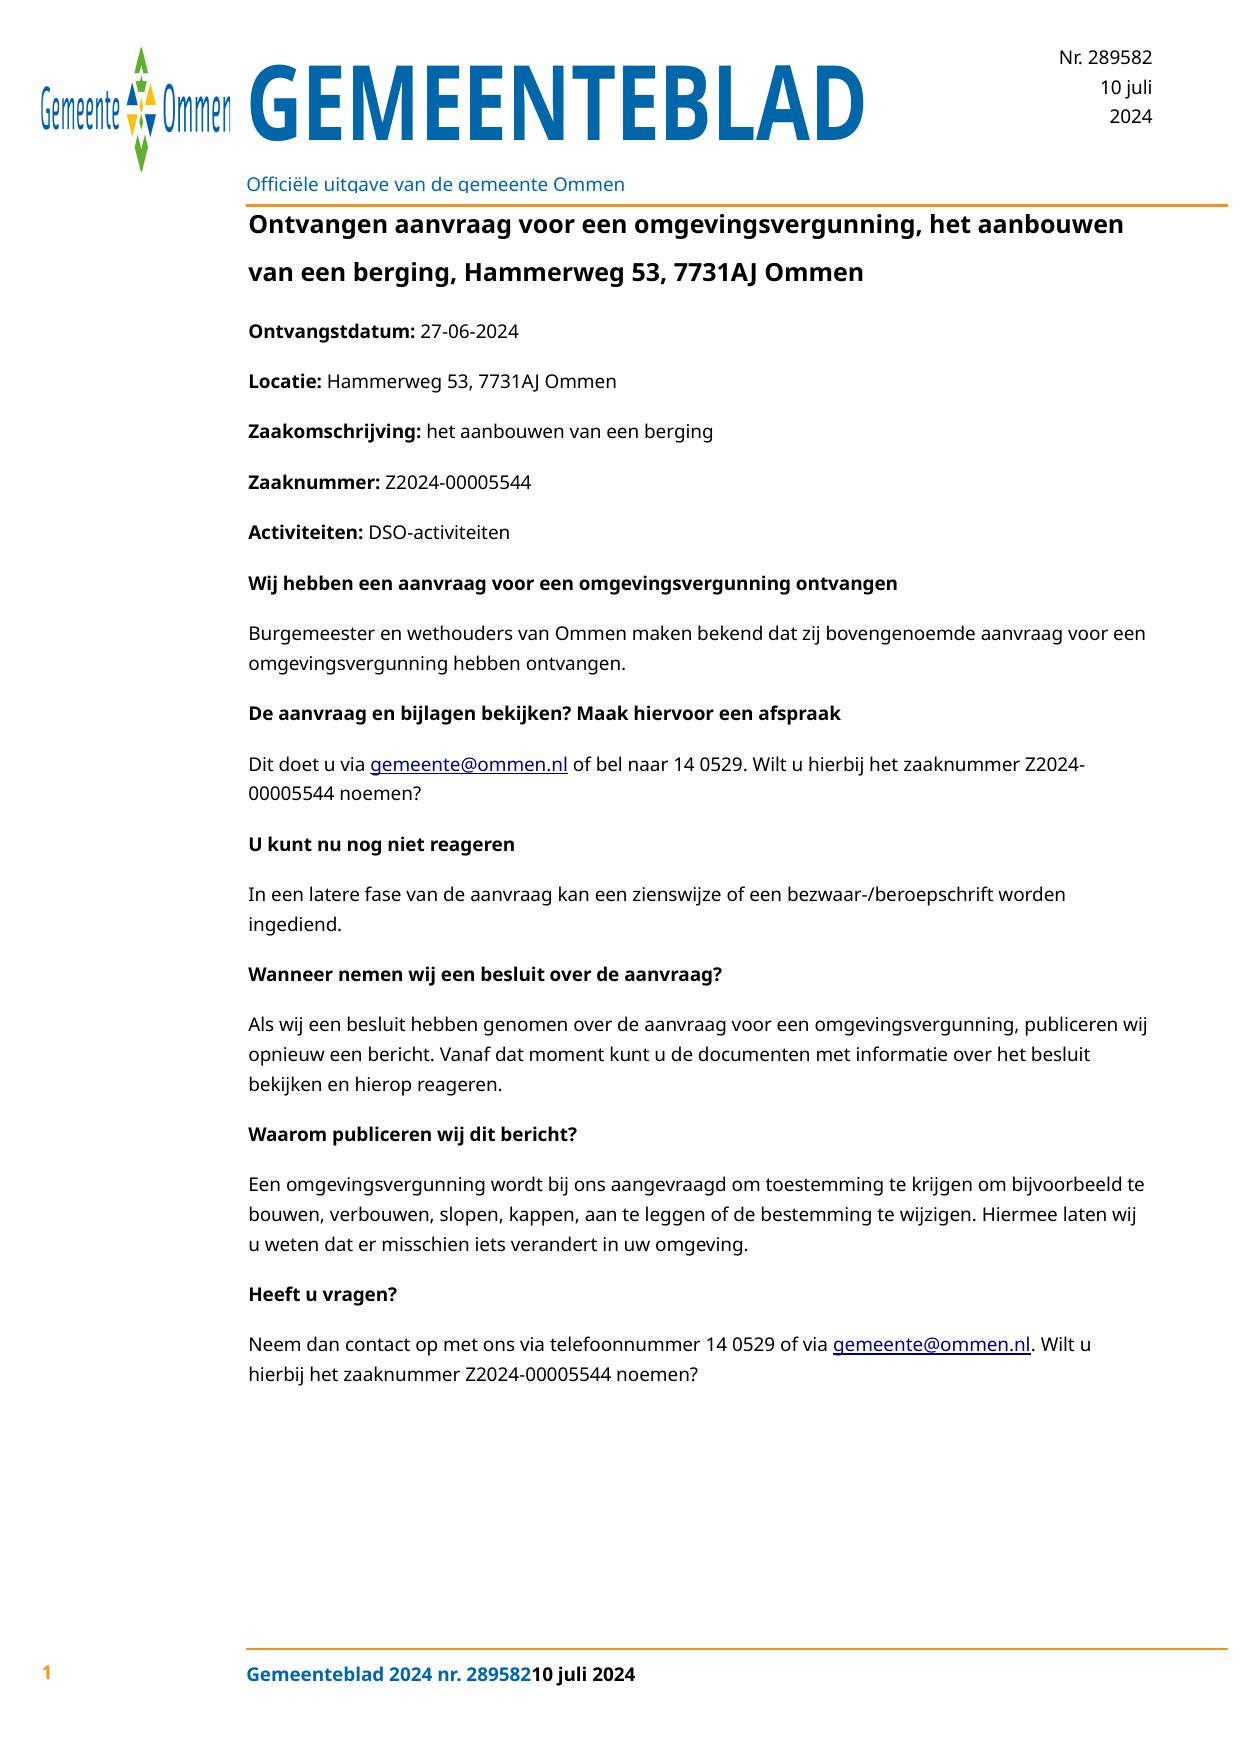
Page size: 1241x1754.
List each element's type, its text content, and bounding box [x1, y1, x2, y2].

text Als wij een besluit hebben genomen over de aanvraag voor een omgevingsvergunning, publiceren wij opnieuw een bericht. Vanaf dat moment kunt u de documenten met informatie over het besluit bekijken en hierop reageren. [248, 1012, 1152, 1097]
text De aanvraag en bijlagen bekijken? Maak hiervoor een afspraak [248, 700, 1152, 726]
text Zaakomschrijving: het aanbouwen van een berging [248, 419, 1152, 444]
text Waarom publiceren wij dit bericht? [248, 1121, 1152, 1147]
text Burgemeester en wethouders van Ommen maken bekend dat zij bovengenoemde aanvraag voor een omgevingsvergunning hebben ontvangen. [248, 620, 1152, 676]
text U kunt nu nog niet reageren [248, 831, 1152, 857]
text Activiteiten: DSO-activiteiten [248, 519, 1152, 545]
text In een latere fase van de aanvraag kan een zienswijze of een bezwaar-/beroepschrift worden ingediend. [248, 881, 1152, 937]
text Heeft u vragen? [248, 1281, 1152, 1307]
text Wanneer nemen wij een besluit over de aanvraag? [248, 961, 1152, 987]
text Wij hebben een aanvraag voor een omgevingsvergunning ontvangen [248, 570, 1152, 596]
text Een omgevingsvergunning wordt bij ons aangevraagd om toestemming te krijgen om bijvoorbeeld te bouwen, verbouwen, slopen, kappen, aan te leggen of de bestemming te wijzigen. Hiermee laten wij u weten dat er misschien iets verandert in uw omgeving. [248, 1172, 1152, 1257]
text Neem dan contact op met ons via telefoonnummer 14 0529 of via gemeente@ommen.nl. Wilt u hierbij het zaaknummer Z2024-00005544 noemen? [248, 1332, 1152, 1387]
text Dit doet u via gemeente@ommen.nl of bel naar 14 0529. Wilt u hierbij het zaaknummer Z2024-00005544 noemen? [248, 751, 1152, 806]
text Zaaknummer: Z2024-00005544 [248, 469, 1152, 495]
text Ontvangstdatum: 27-06-2024 [248, 318, 1152, 344]
picture [41, 47, 231, 172]
text Locatie: Hammerweg 53, 7731AJ Ommen [248, 368, 1152, 394]
text Ontvangen aanvraag voor een omgevingsvergunning, het aanbouwen van een berging, Hammerweg 53, 7731AJ Ommen [248, 207, 1152, 288]
